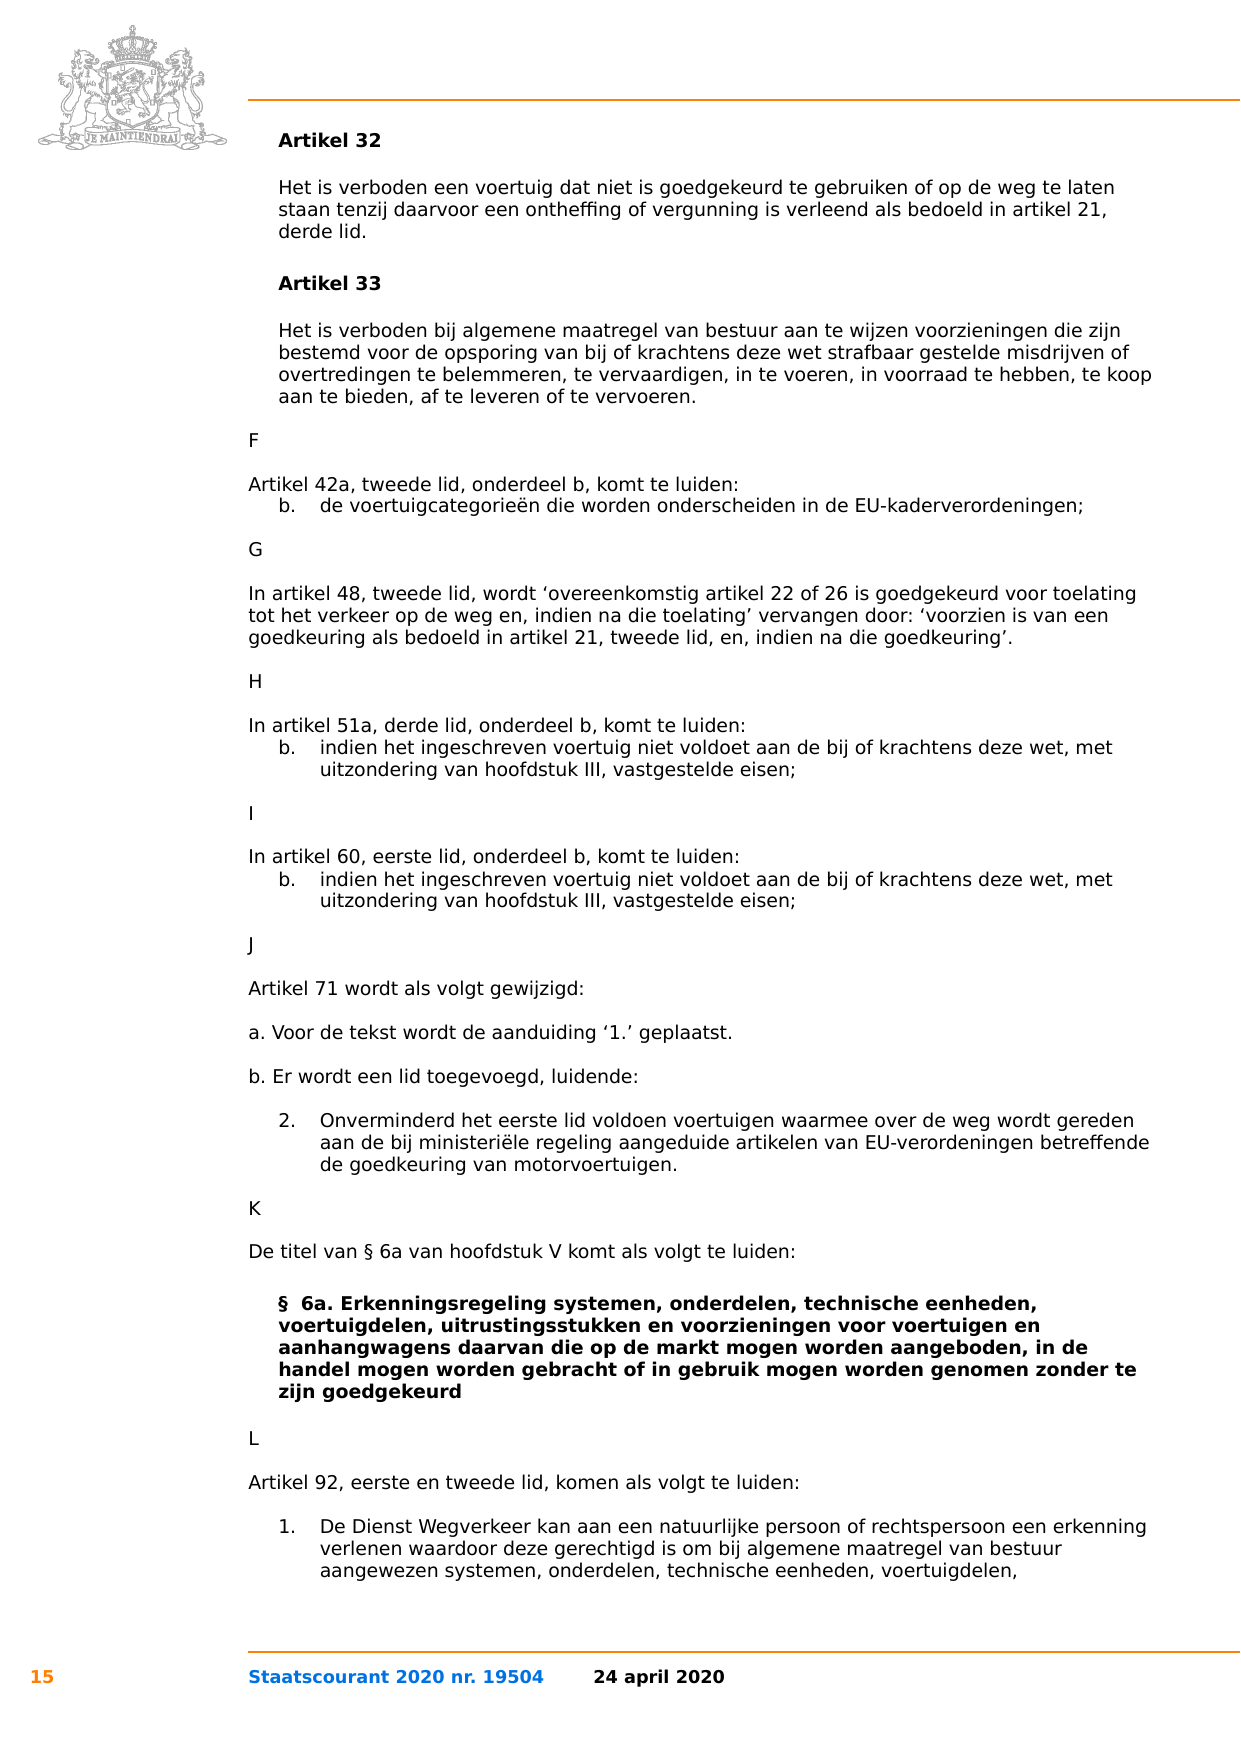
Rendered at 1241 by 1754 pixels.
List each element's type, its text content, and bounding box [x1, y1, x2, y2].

text In artikel 60, eerste lid, onderdeel b, komt te luiden: [248, 846, 1163, 868]
text Artikel 71 wordt als volgt gewijzigd: [248, 978, 1163, 1000]
text b. indien het ingeschreven voertuig niet voldoet aan de bij of krachtens deze wet, met uitzondering van hoofdstuk III, vastgestelde eisen; [278, 868, 1163, 912]
text Artikel 92, eerste en tweede lid, komen als volgt te luiden: [248, 1472, 1163, 1494]
text In artikel 51a, derde lid, onderdeel b, komt te luiden: [248, 715, 1163, 737]
text De titel van § 6a van hoofdstuk V komt als volgt te luiden: [248, 1241, 1163, 1263]
text 1. De Dienst Wegverkeer kan aan een natuurlijke persoon of rechtspersoon een erkenning verlenen waardoor deze gerechtigd is om bij algemene maatregel van bestuur aangewezen systemen, onderdelen, technische eenheden, voertuigdelen, [278, 1516, 1163, 1582]
text Artikel 42a, tweede lid, onderdeel b, komt te luiden: [248, 473, 1163, 495]
text b. Er wordt een lid toegevoegd, luidende: [248, 1066, 1163, 1088]
subtitle Artikel 33 [278, 273, 1163, 295]
text 2. Onverminderd het eerste lid voldoen voertuigen waarmee over de weg wordt gereden aan de bij ministeriële regeling aangeduide artikelen van EU-verordeningen betreffende de goedkeuring van motorvoertuigen. [278, 1110, 1163, 1176]
picture [38, 25, 227, 150]
text K [248, 1197, 1163, 1219]
text H [248, 671, 1163, 693]
text J [248, 934, 1163, 956]
subtitle Artikel 32 [278, 130, 1163, 152]
text b. indien het ingeschreven voertuig niet voldoet aan de bij of krachtens deze wet, met uitzondering van hoofdstuk III, vastgestelde eisen; [278, 737, 1163, 781]
text Het is verboden bij algemene maatregel van bestuur aan te wijzen voorzieningen die zijn bestemd voor de opsporing van bij of krachtens deze wet strafbaar gestelde misdrijven of overtredingen te belemmeren, te vervaardigen, in te voeren, in voorraad te hebben, te koop aan te bieden, af te leveren of te vervoeren. [278, 320, 1163, 408]
subtitle § 6a. Erkenningsregeling systemen, onderdelen, technische eenheden, voertuigdelen, uitrustingsstukken en voorzieningen voor voertuigen en aanhangwagens daarvan die op de markt mogen worden aangeboden, in de handel mogen worden gebracht of in gebruik mogen worden genomen zonder te zijn goedgekeurd [278, 1293, 1163, 1403]
text F [248, 429, 1163, 452]
text L [248, 1428, 1163, 1450]
text I [248, 803, 1163, 824]
text a. Voor de tekst wordt de aanduiding ‘1.’ geplaatst. [248, 1022, 1163, 1044]
text G [248, 539, 1163, 561]
text In artikel 48, tweede lid, wordt ‘overeenkomstig artikel 22 of 26 is goedgekeurd voor toelating tot het verkeer op de weg en, indien na die toelating’ vervangen door: ‘voorzien is van een goedkeuring als bedoeld in artikel 21, tweede lid, en, indien na die goedkeuring’. [248, 583, 1163, 649]
text b. de voertuigcategorieën die worden onderscheiden in de EU-kaderverordeningen; [278, 495, 1163, 517]
text Het is verboden een voertuig dat niet is goedgekeurd te gebruiken of op de weg te laten staan tenzij daarvoor een ontheffing of vergunning is verleend als bedoeld in artikel 21, derde lid. [278, 177, 1163, 243]
